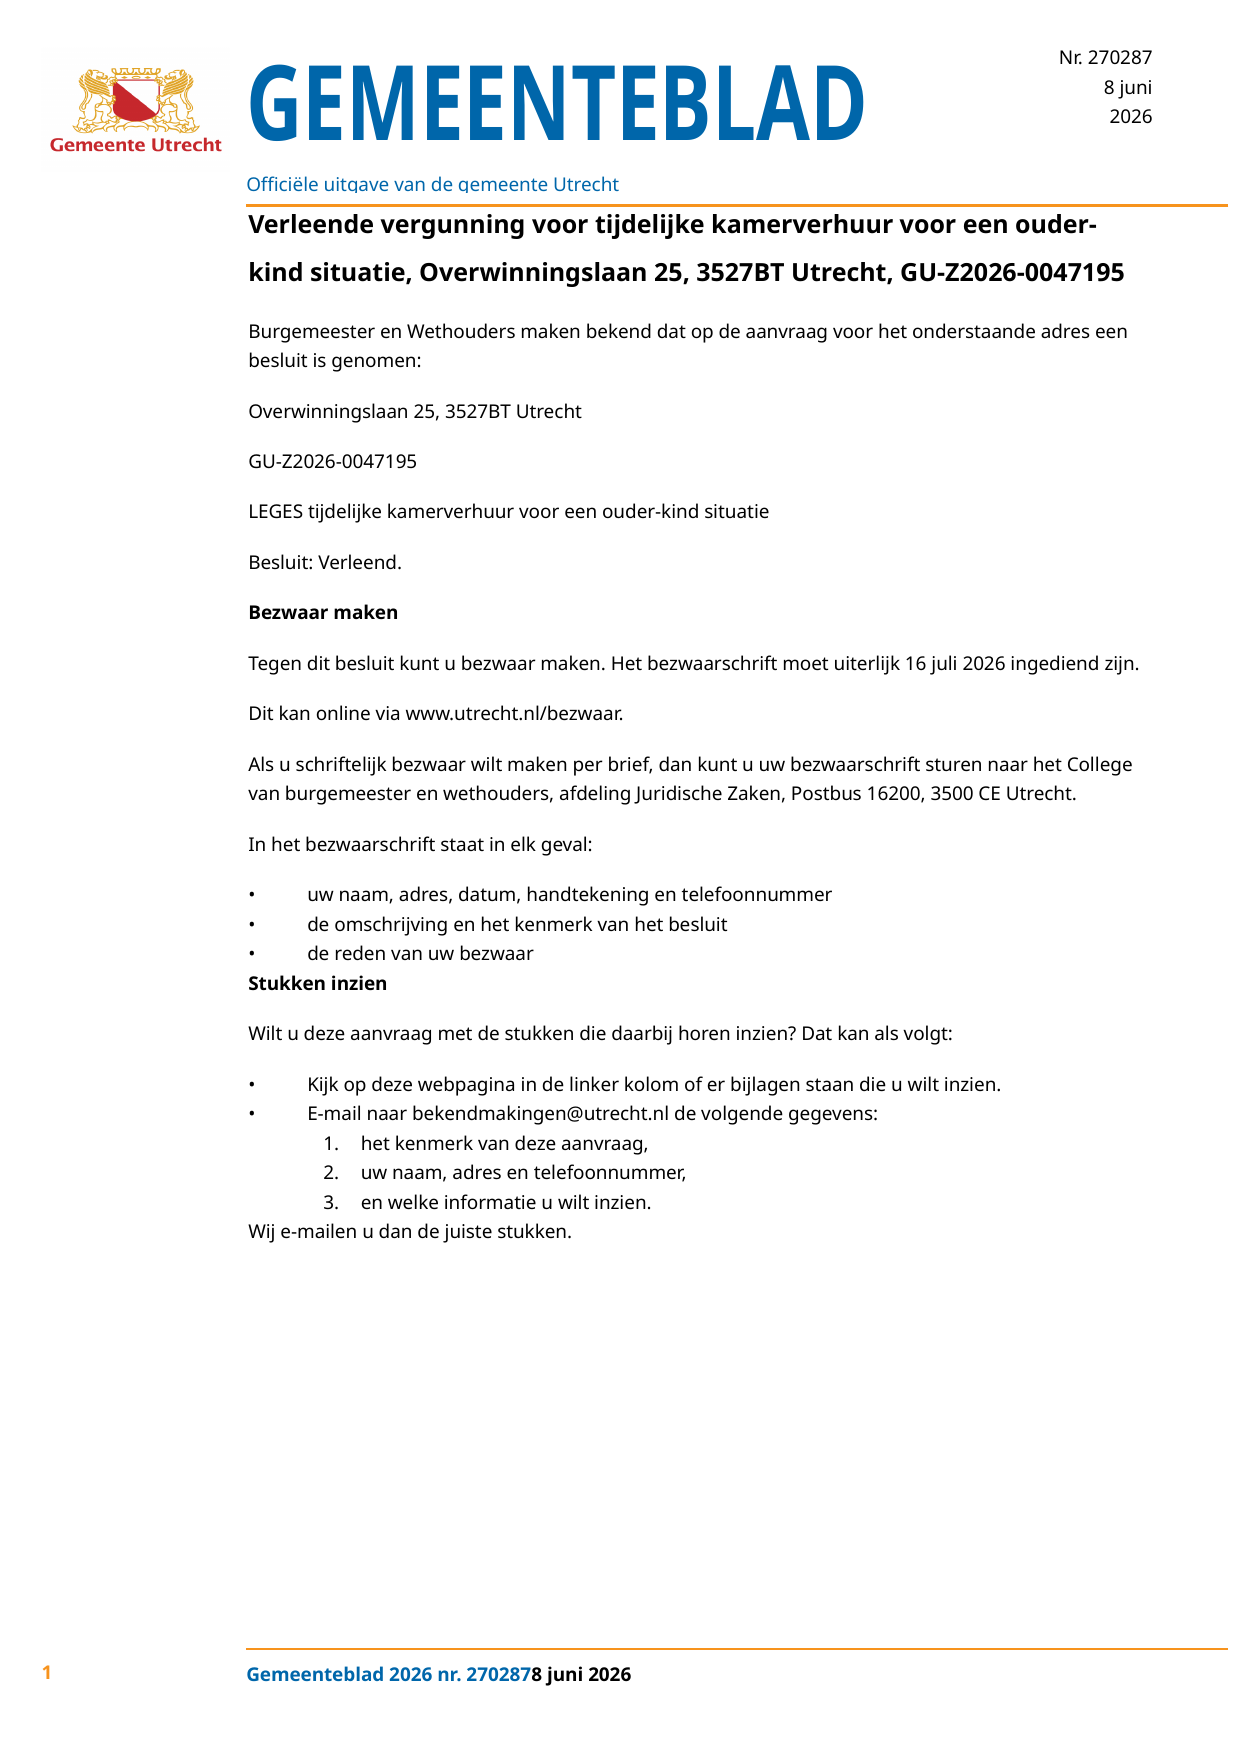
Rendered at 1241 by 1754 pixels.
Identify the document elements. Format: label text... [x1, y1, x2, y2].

list het kenmerk van deze aanvraag, [323, 1130, 1152, 1156]
list de reden van uw bezwaar [248, 940, 1152, 966]
text Verleende vergunning voor tijdelijke kamerverhuur voor een ouder-kind situatie, Overwinningslaan 25, 3527BT Utrecht, GU-Z2026-0047195 [248, 207, 1152, 288]
picture [41, 47, 231, 172]
list en welke informatie u wilt inzien. [323, 1189, 1152, 1215]
text Wilt u deze aanvraag met de stukken die daarbij horen inzien? Dat kan als volgt: [248, 1020, 1152, 1046]
text Bezwaar maken [248, 599, 1152, 625]
text Burgemeester en Wethouders maken bekend dat op de aanvraag voor het onderstaande adres een besluit is genomen: [248, 318, 1152, 373]
list uw naam, adres, datum, handtekening en telefoonnummer [248, 881, 1152, 907]
list de omschrijving en het kenmerk van het besluit [248, 911, 1152, 937]
text Besluit: Verleend. [248, 549, 1152, 575]
text Dit kan online via www.utrecht.nl/bezwaar. [248, 700, 1152, 726]
text Overwinningslaan 25, 3527BT Utrecht [248, 398, 1152, 424]
list E-mail naar bekendmakingen@utrecht.nl de volgende gegevens: [248, 1100, 1152, 1126]
text Wij e-mailen u dan de juiste stukken. [248, 1219, 1152, 1244]
text In het bezwaarschrift staat in elk geval: [248, 831, 1152, 857]
text Stukken inzien [248, 970, 1152, 996]
text Tegen dit besluit kunt u bezwaar maken. Het bezwaarschrift moet uiterlijk 16 juli 2026 ingediend zijn. [248, 650, 1152, 676]
list uw naam, adres en telefoonnummer, [323, 1159, 1152, 1185]
text GU-Z2026-0047195 [248, 448, 1152, 474]
list Kijk op deze webpagina in de linker kolom of er bijlagen staan die u wilt inzien. [248, 1071, 1152, 1097]
text LEGES tijdelijke kamerverhuur voor een ouder-kind situatie [248, 499, 1152, 524]
text Als u schriftelijk bezwaar wilt maken per brief, dan kunt u uw bezwaarschrift sturen naar het College van burgemeester en wethouders, afdeling Juridische Zaken, Postbus 16200, 3500 CE Utrecht. [248, 751, 1152, 806]
